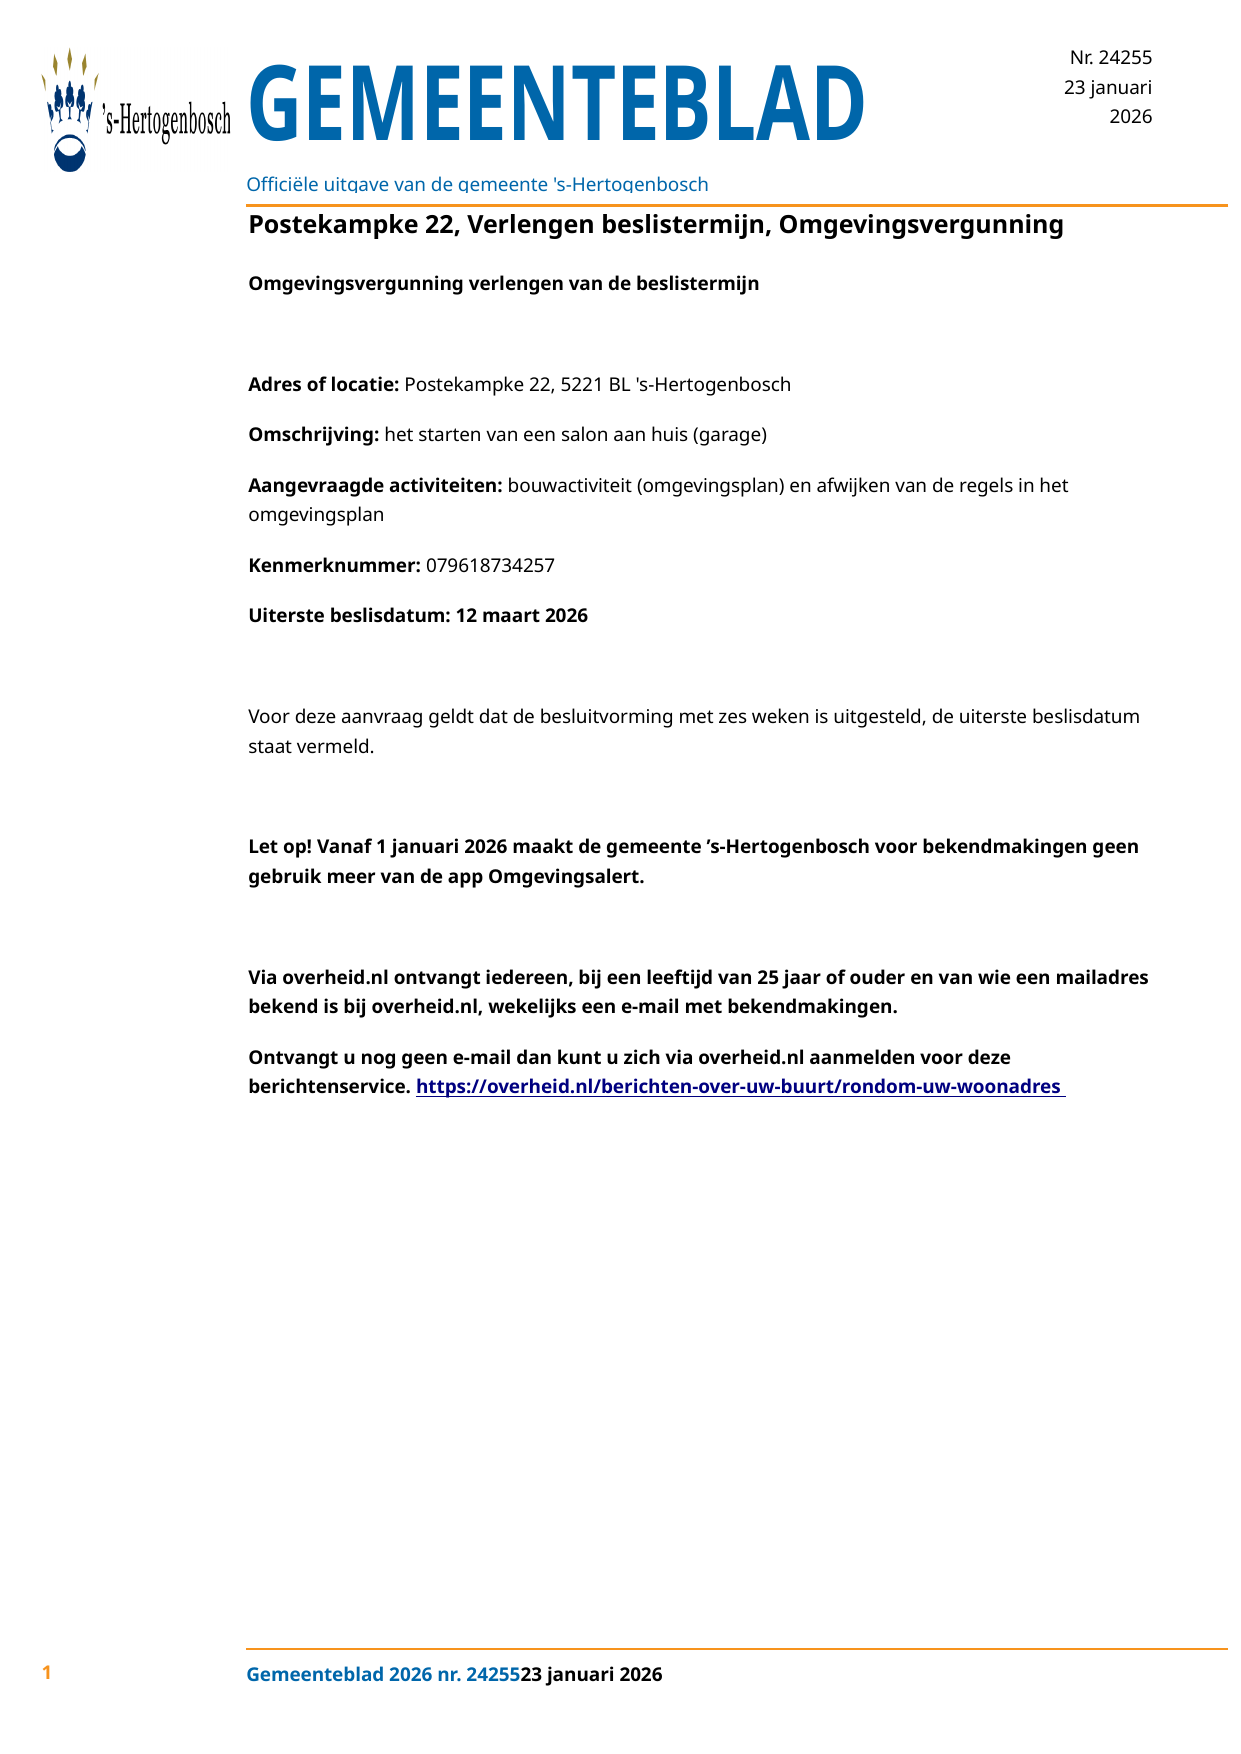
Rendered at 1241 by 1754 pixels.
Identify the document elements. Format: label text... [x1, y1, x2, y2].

text Via overheid.nl ontvangt iedereen, bij een leeftijd van 25 jaar of ouder en van wie een mailadres bekend is bij overheid.nl, wekelijks een e-mail met bekendmakingen. [248, 964, 1152, 1019]
picture [41, 47, 231, 172]
text Omgevingsvergunning verlengen van de beslistermijn [248, 270, 1152, 296]
text Ontvangt u nog geen e-mail dan kunt u zich via overheid.nl aanmelden voor deze berichtenservice. https://overheid.nl/berichten-over-uw-buurt/rondom-uw-woonadres [248, 1044, 1152, 1099]
text Omschrijving: het starten van een salon aan huis (garage) [248, 422, 1152, 447]
text Postekampke 22, Verlengen beslistermijn, Omgevingsvergunning [248, 207, 1152, 241]
text Let op! Vanaf 1 januari 2026 maakt de gemeente ’s-Hertogenbosch voor bekendmakingen geen gebruik meer van de app Omgevingsalert. [248, 834, 1152, 889]
text Voor deze aanvraag geldt dat de besluitvorming met zes weken is uitgesteld, de uiterste beslisdatum staat vermeld. [248, 703, 1152, 758]
text Kenmerknummer: 079618734257 [248, 552, 1152, 578]
text Aangevraagde activiteiten: bouwactiviteit (omgevingsplan) en afwijken van de regels in het omgevingsplan [248, 472, 1152, 527]
text Uiterste beslisdatum: 12 maart 2026 [248, 602, 1152, 628]
text Adres of locatie: Postekampke 22, 5221 BL 's-Hertogenbosch [248, 371, 1152, 397]
